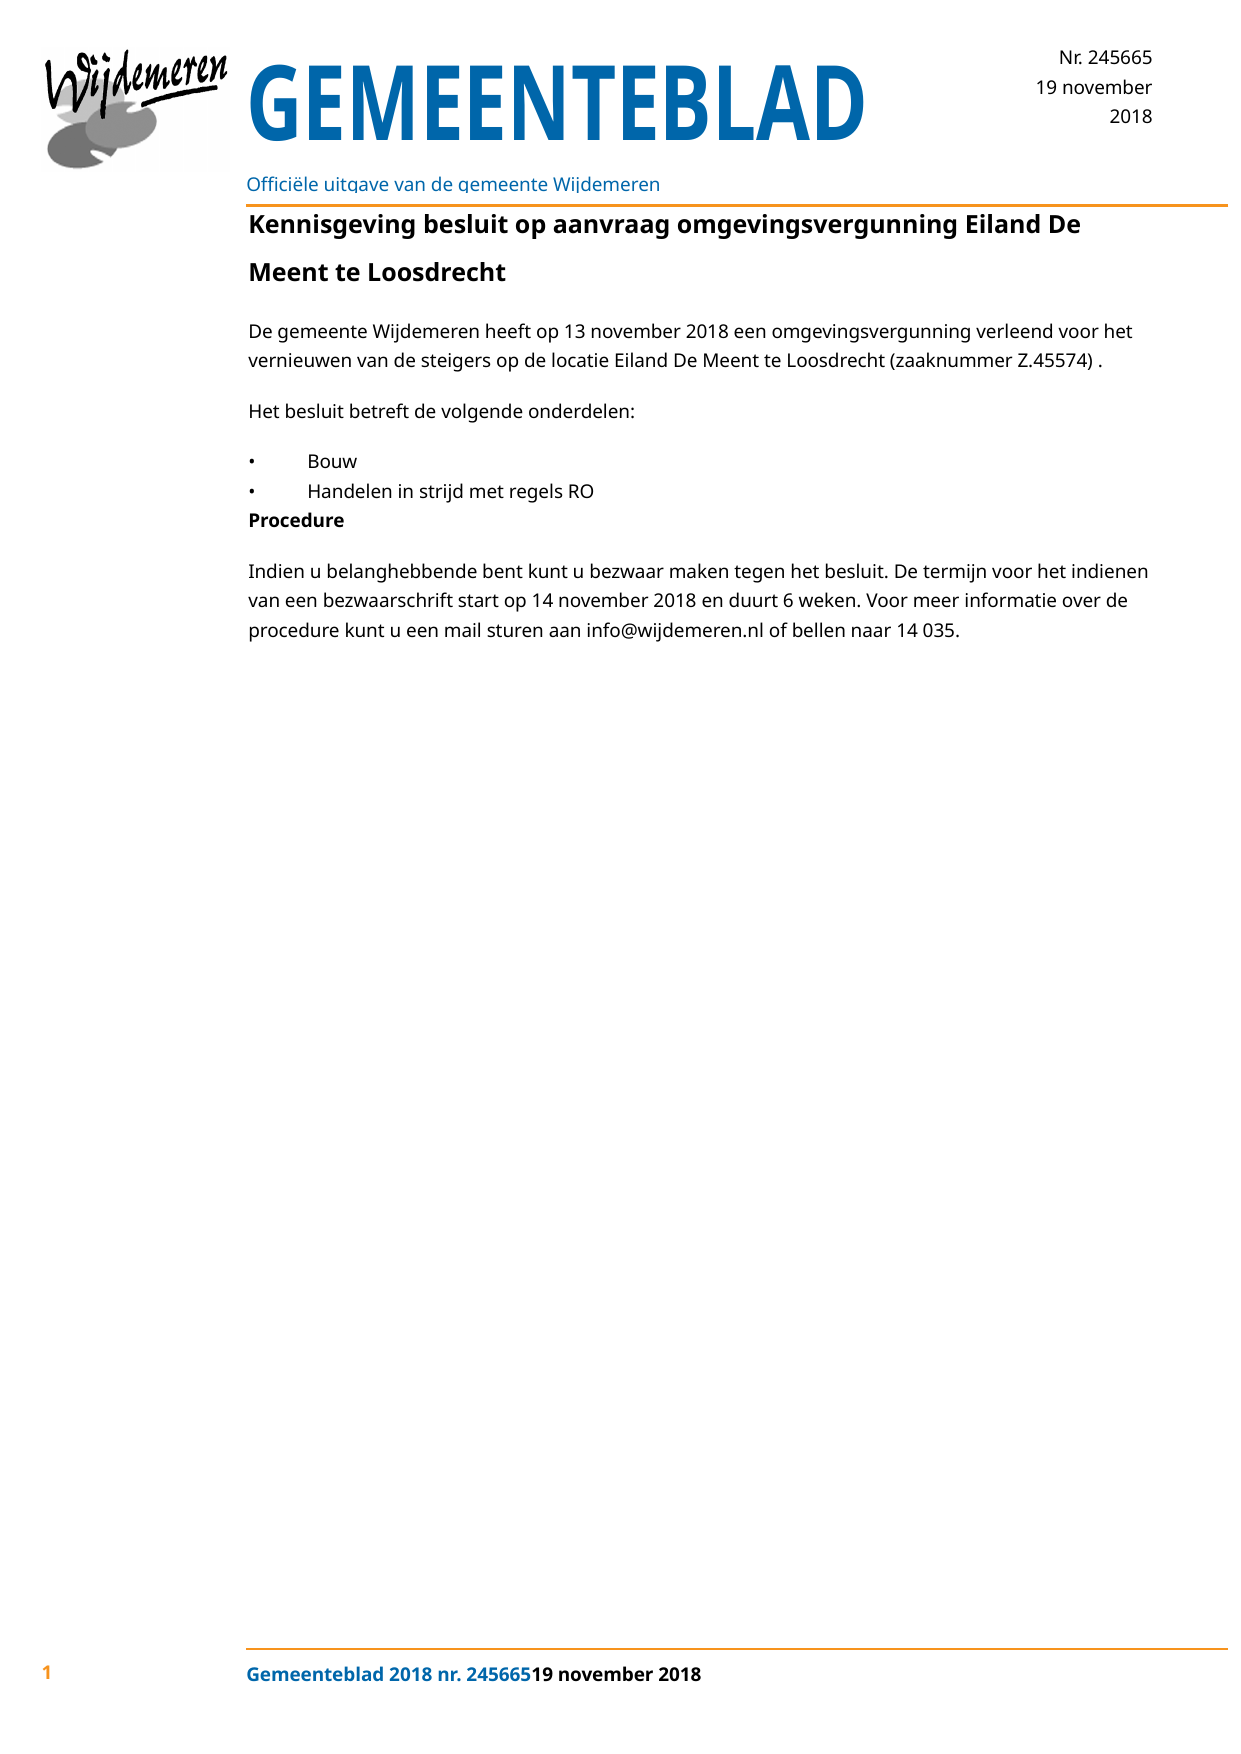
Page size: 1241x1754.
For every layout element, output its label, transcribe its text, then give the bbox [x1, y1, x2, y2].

list Handelen in strijd met regels RO [248, 478, 1152, 504]
text Procedure [248, 507, 1152, 533]
list Bouw [248, 448, 1152, 474]
text Het besluit betreft de volgende onderdelen: [248, 398, 1152, 424]
text Kennisgeving besluit op aanvraag omgevingsvergunning Eiland De Meent te Loosdrecht [248, 207, 1152, 288]
picture [41, 47, 231, 172]
text De gemeente Wijdemeren heeft op 13 november 2018 een omgevingsvergunning verleend voor het vernieuwen van de steigers op de locatie Eiland De Meent te Loosdrecht (zaaknummer Z.45574) . [248, 318, 1152, 373]
text Indien u belanghebbende bent kunt u bezwaar maken tegen het besluit. De termijn voor het indienen van een bezwaarschrift start op 14 november 2018 en duurt 6 weken. Voor meer informatie over de procedure kunt u een mail sturen aan info@wijdemeren.nl of bellen naar 14 035. [248, 558, 1152, 643]
